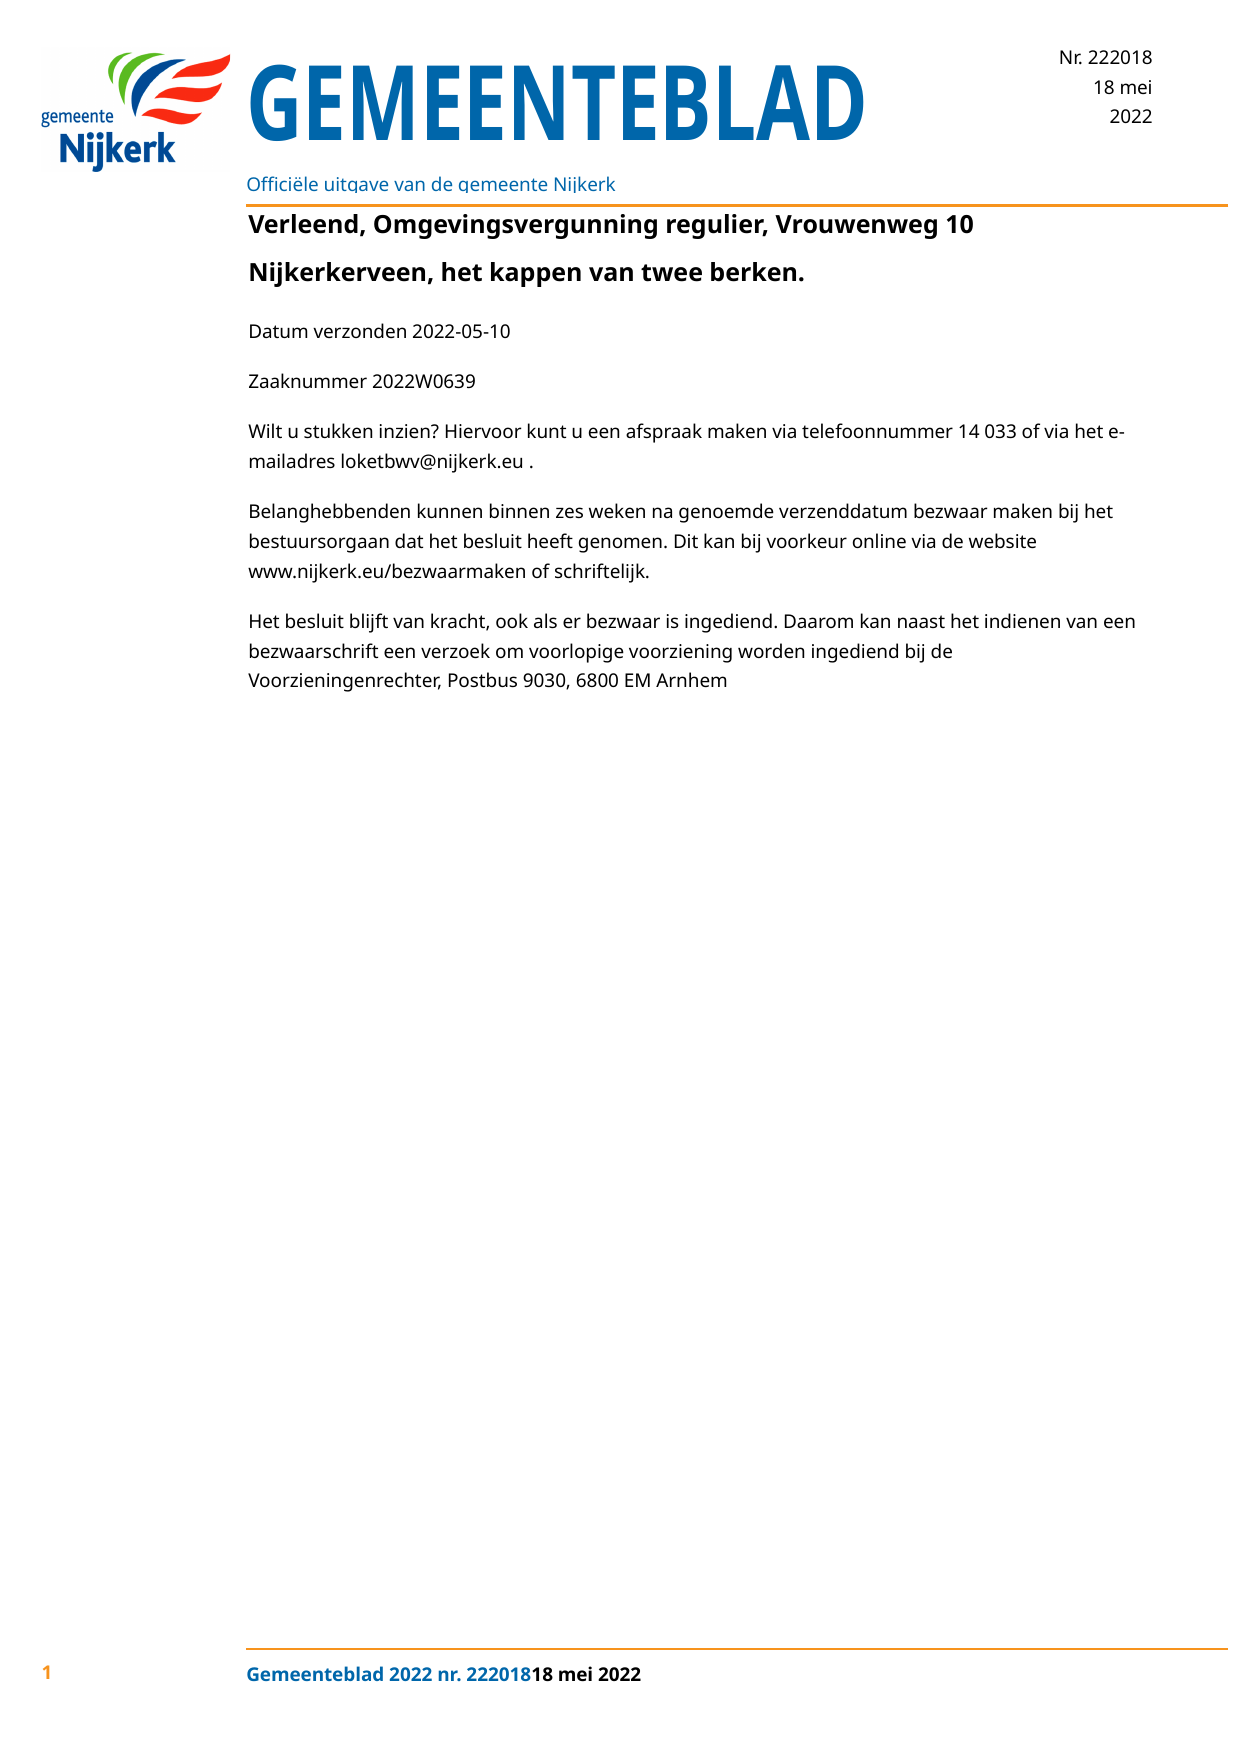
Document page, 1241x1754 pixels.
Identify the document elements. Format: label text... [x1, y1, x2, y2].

text Datum verzonden 2022-05-10 [248, 318, 1152, 344]
text Zaaknummer 2022W0639 [248, 368, 1152, 394]
text Wilt u stukken inzien? Hiervoor kunt u een afspraak maken via telefoonnummer 14 033 of via het e-mailadres loketbwv@nijkerk.eu . [248, 419, 1152, 474]
picture [41, 47, 231, 172]
text Verleend, Omgevingsvergunning regulier, Vrouwenweg 10 Nijkerkerveen, het kappen van twee berken. [248, 207, 1152, 288]
text Belanghebbenden kunnen binnen zes weken na genoemde verzenddatum bezwaar maken bij het bestuursorgaan dat het besluit heeft genomen. Dit kan bij voorkeur online via de website www.nijkerk.eu/bezwaarmaken of schriftelijk. [248, 499, 1152, 584]
text Het besluit blijft van kracht, ook als er bezwaar is ingediend. Daarom kan naast het indienen van een bezwaarschrift een verzoek om voorlopige voorziening worden ingediend bij de Voorzieningenrechter, Postbus 9030, 6800 EM Arnhem [248, 608, 1152, 693]
